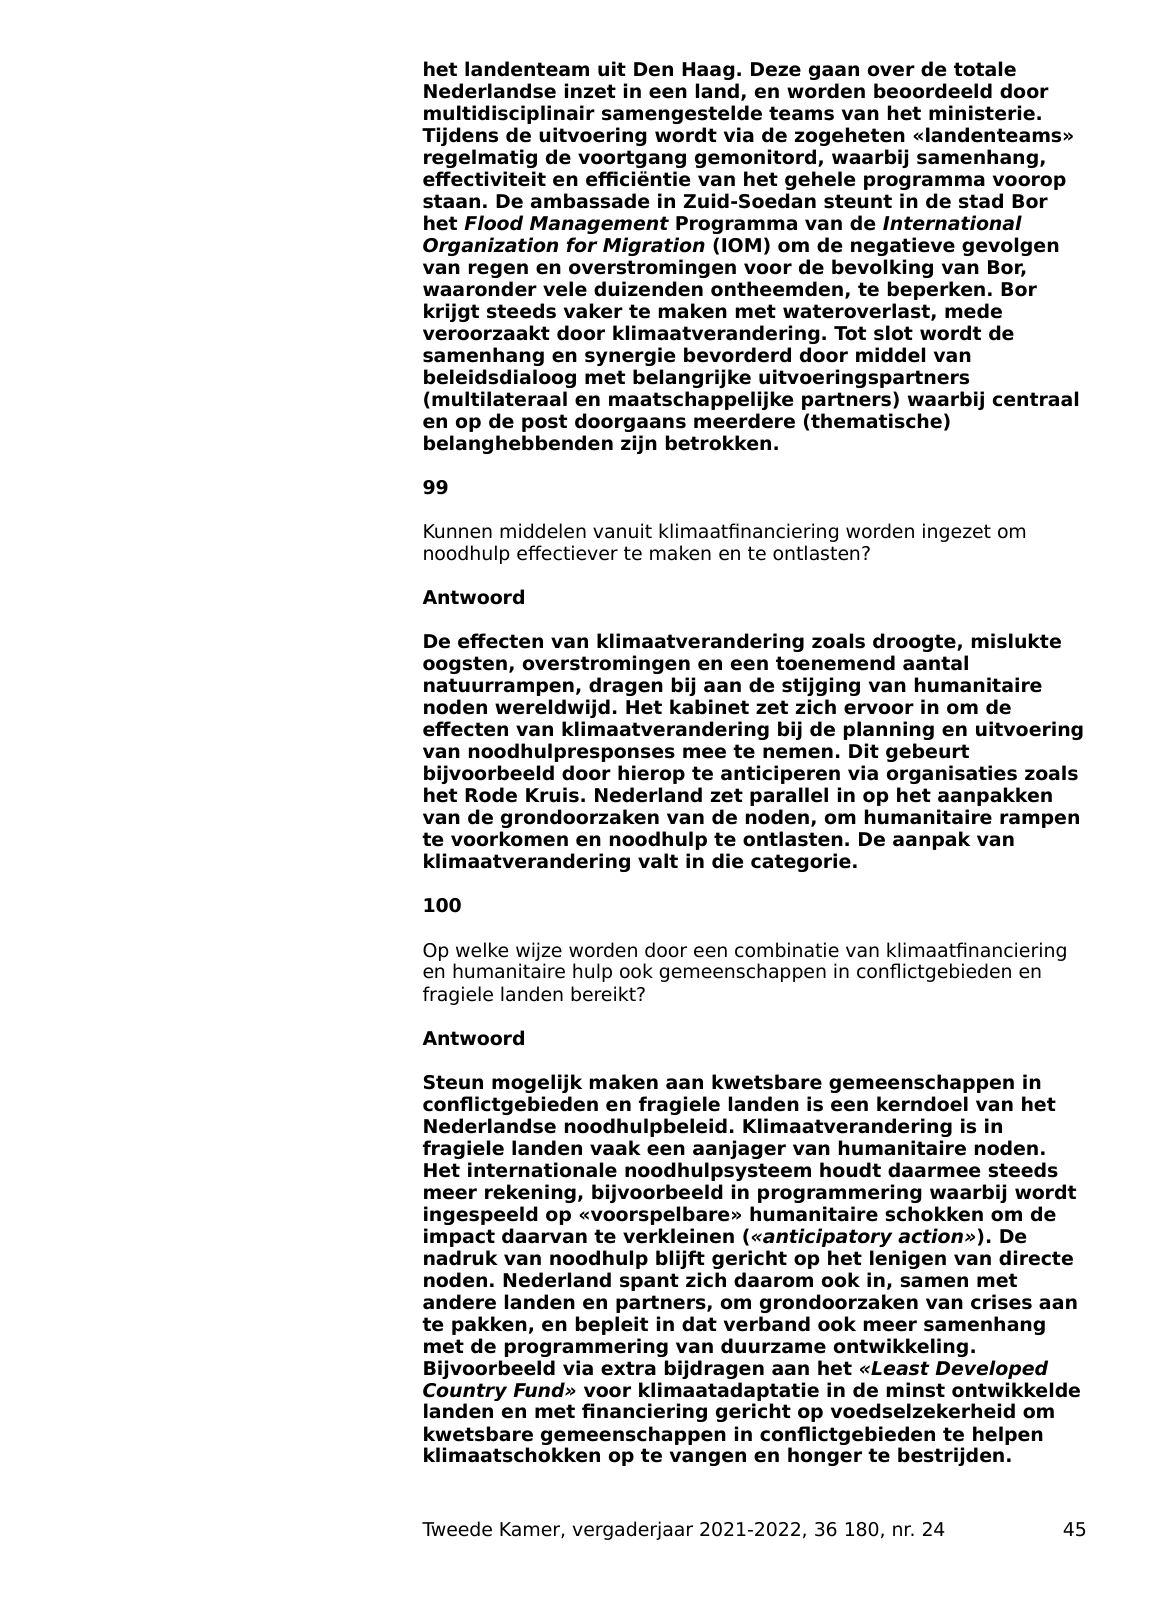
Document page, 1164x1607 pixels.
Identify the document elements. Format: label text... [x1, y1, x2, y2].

text het landenteam uit Den Haag. Deze gaan over de totale Nederlandse inzet in een land, en worden beoordeeld door multidisciplinair samengestelde teams van het ministerie. Tijdens de uitvoering wordt via de zogeheten «landenteams» regelmatig de voortgang gemonitord, waarbij samenhang, effectiviteit en efficiëntie van het gehele programma voorop staan. De ambassade in Zuid-Soedan steunt in de stad Bor het Flood Management Programma van de International Organization for Migration (IOM) om de negatieve gevolgen van regen en overstromingen voor de bevolking van Bor, waaronder vele duizenden ontheemden, te beperken. Bor krijgt steeds vaker te maken met wateroverlast, mede veroorzaakt door klimaatverandering. Tot slot wordt de samenhang en synergie bevorderd door middel van beleidsdialoog met belangrijke uitvoeringspartners (multilateraal en maatschappelijke partners) waarbij centraal en op de post doorgaans meerdere (thematische) belanghebbenden zijn betrokken. [422, 59, 1087, 455]
subtitle 100 [422, 895, 1087, 917]
text Op welke wijze worden door een combinatie van klimaatfinanciering en humanitaire hulp ook gemeenschappen in conflictgebieden en fragiele landen bereikt? [422, 939, 1087, 1005]
subtitle 99 [422, 477, 1087, 499]
subtitle Antwoord [422, 587, 1087, 609]
subtitle Antwoord [422, 1028, 1087, 1049]
text Steun mogelijk maken aan kwetsbare gemeenschappen in conflictgebieden en fragiele landen is een kerndoel van het Nederlandse noodhulpbeleid. Klimaatverandering is in fragiele landen vaak een aanjager van humanitaire noden. Het internationale noodhulpsysteem houdt daarmee steeds meer rekening, bijvoorbeeld in programmering waarbij wordt ingespeeld op «voorspelbare» humanitaire schokken om de impact daarvan te verkleinen («anticipatory action»). De nadruk van noodhulp blijft gericht op het lenigen van directe noden. Nederland spant zich daarom ook in, samen met andere landen en partners, om grondoorzaken van crises aan te pakken, en bepleit in dat verband ook meer samenhang met de programmering van duurzame ontwikkeling. Bijvoorbeeld via extra bijdragen aan het «Least Developed Country Fund» voor klimaatadaptatie in de minst ontwikkelde landen en met financiering gericht op voedselzekerheid om kwetsbare gemeenschappen in conflictgebieden te helpen klimaatschokken op te vangen en honger te bestrijden. [422, 1072, 1087, 1467]
text Kunnen middelen vanuit klimaatfinanciering worden ingezet om noodhulp effectiever te maken en te ontlasten? [422, 521, 1087, 565]
text De effecten van klimaatverandering zoals droogte, mislukte oogsten, overstromingen en een toenemend aantal natuurrampen, dragen bij aan de stijging van humanitaire noden wereldwijd. Het kabinet zet zich ervoor in om de effecten van klimaatverandering bij de planning en uitvoering van noodhulpresponses mee te nemen. Dit gebeurt bijvoorbeeld door hierop te anticiperen via organisaties zoals het Rode Kruis. Nederland zet parallel in op het aanpakken van de grondoorzaken van de noden, om humanitaire rampen te voorkomen en noodhulp te ontlasten. De aanpak van klimaatverandering valt in die categorie. [422, 631, 1087, 873]
